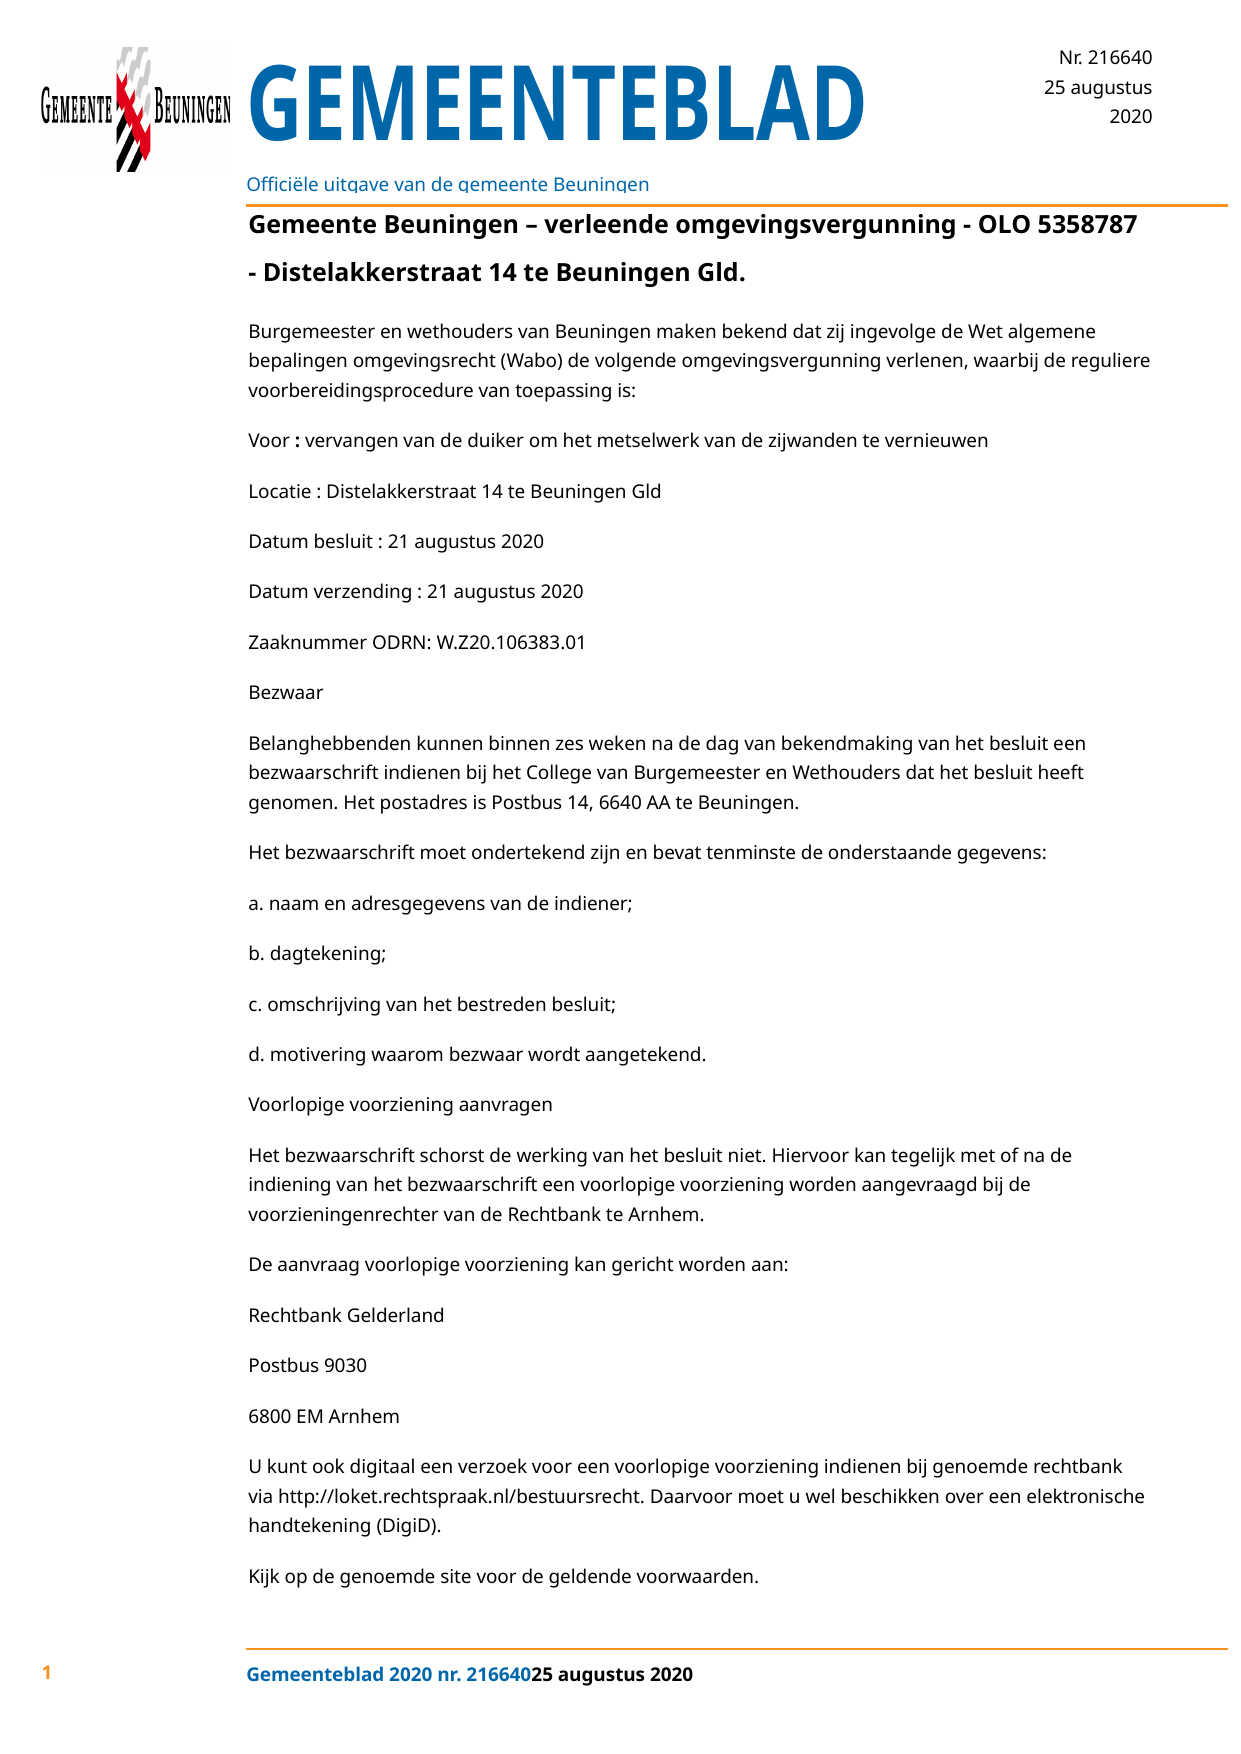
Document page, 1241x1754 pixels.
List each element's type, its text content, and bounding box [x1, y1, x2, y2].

text Het bezwaarschrift moet ondertekend zijn en bevat tenminste de onderstaande gegevens: [248, 839, 1152, 865]
text Locatie : Distelakkerstraat 14 te Beuningen Gld [248, 478, 1152, 504]
text Het bezwaarschrift schorst de werking van het besluit niet. Hiervoor kan tegelijk met of na de indiening van het bezwaarschrift een voorlopige voorziening worden aangevraagd bij de voorzieningenrechter van de Rechtbank te Arnhem. [248, 1142, 1152, 1227]
text De aanvraag voorlopige voorziening kan gericht worden aan: [248, 1252, 1152, 1277]
text Rechtbank Gelderland [248, 1302, 1152, 1328]
text Bezwaar [248, 679, 1152, 705]
text Burgemeester en wethouders van Beuningen maken bekend dat zij ingevolge de Wet algemene bepalingen omgevingsrecht (Wabo) de volgende omgevingsvergunning verlenen, waarbij de reguliere voorbereidingsprocedure van toepassing is: [248, 318, 1152, 403]
text U kunt ook digitaal een verzoek voor een voorlopige voorziening indienen bij genoemde rechtbank via http://loket.rechtspraak.nl/bestuursrecht. Daarvoor moet u wel beschikken over een elektronische handtekening (DigiD). [248, 1453, 1152, 1538]
text b. dagtekening; [248, 940, 1152, 966]
text Zaaknummer ODRN: W.Z20.106383.01 [248, 629, 1152, 655]
text c. omschrijving van het bestreden besluit; [248, 991, 1152, 1017]
text Datum verzending : 21 augustus 2020 [248, 579, 1152, 604]
text Gemeente Beuningen – verleende omgevingsvergunning - OLO 5358787 - Distelakkerstraat 14 te Beuningen Gld. [248, 207, 1152, 288]
text a. naam en adresgegevens van de indiener; [248, 890, 1152, 916]
text d. motivering waarom bezwaar wordt aangetekend. [248, 1041, 1152, 1067]
text Belanghebbenden kunnen binnen zes weken na de dag van bekendmaking van het besluit een bezwaarschrift indienen bij het College van Burgemeester en Wethouders dat het besluit heeft genomen. Het postadres is Postbus 14, 6640 AA te Beuningen. [248, 730, 1152, 815]
text 6800 EM Arnhem [248, 1403, 1152, 1429]
text Voorlopige voorziening aanvragen [248, 1092, 1152, 1117]
text Voor : vervangen van de duiker om het metselwerk van de zijwanden te vernieuwen [248, 427, 1152, 453]
picture [41, 47, 231, 172]
text Kijk op de genoemde site voor de geldende voorwaarden. [248, 1563, 1152, 1589]
text Postbus 9030 [248, 1352, 1152, 1378]
text Datum besluit : 21 augustus 2020 [248, 528, 1152, 554]
